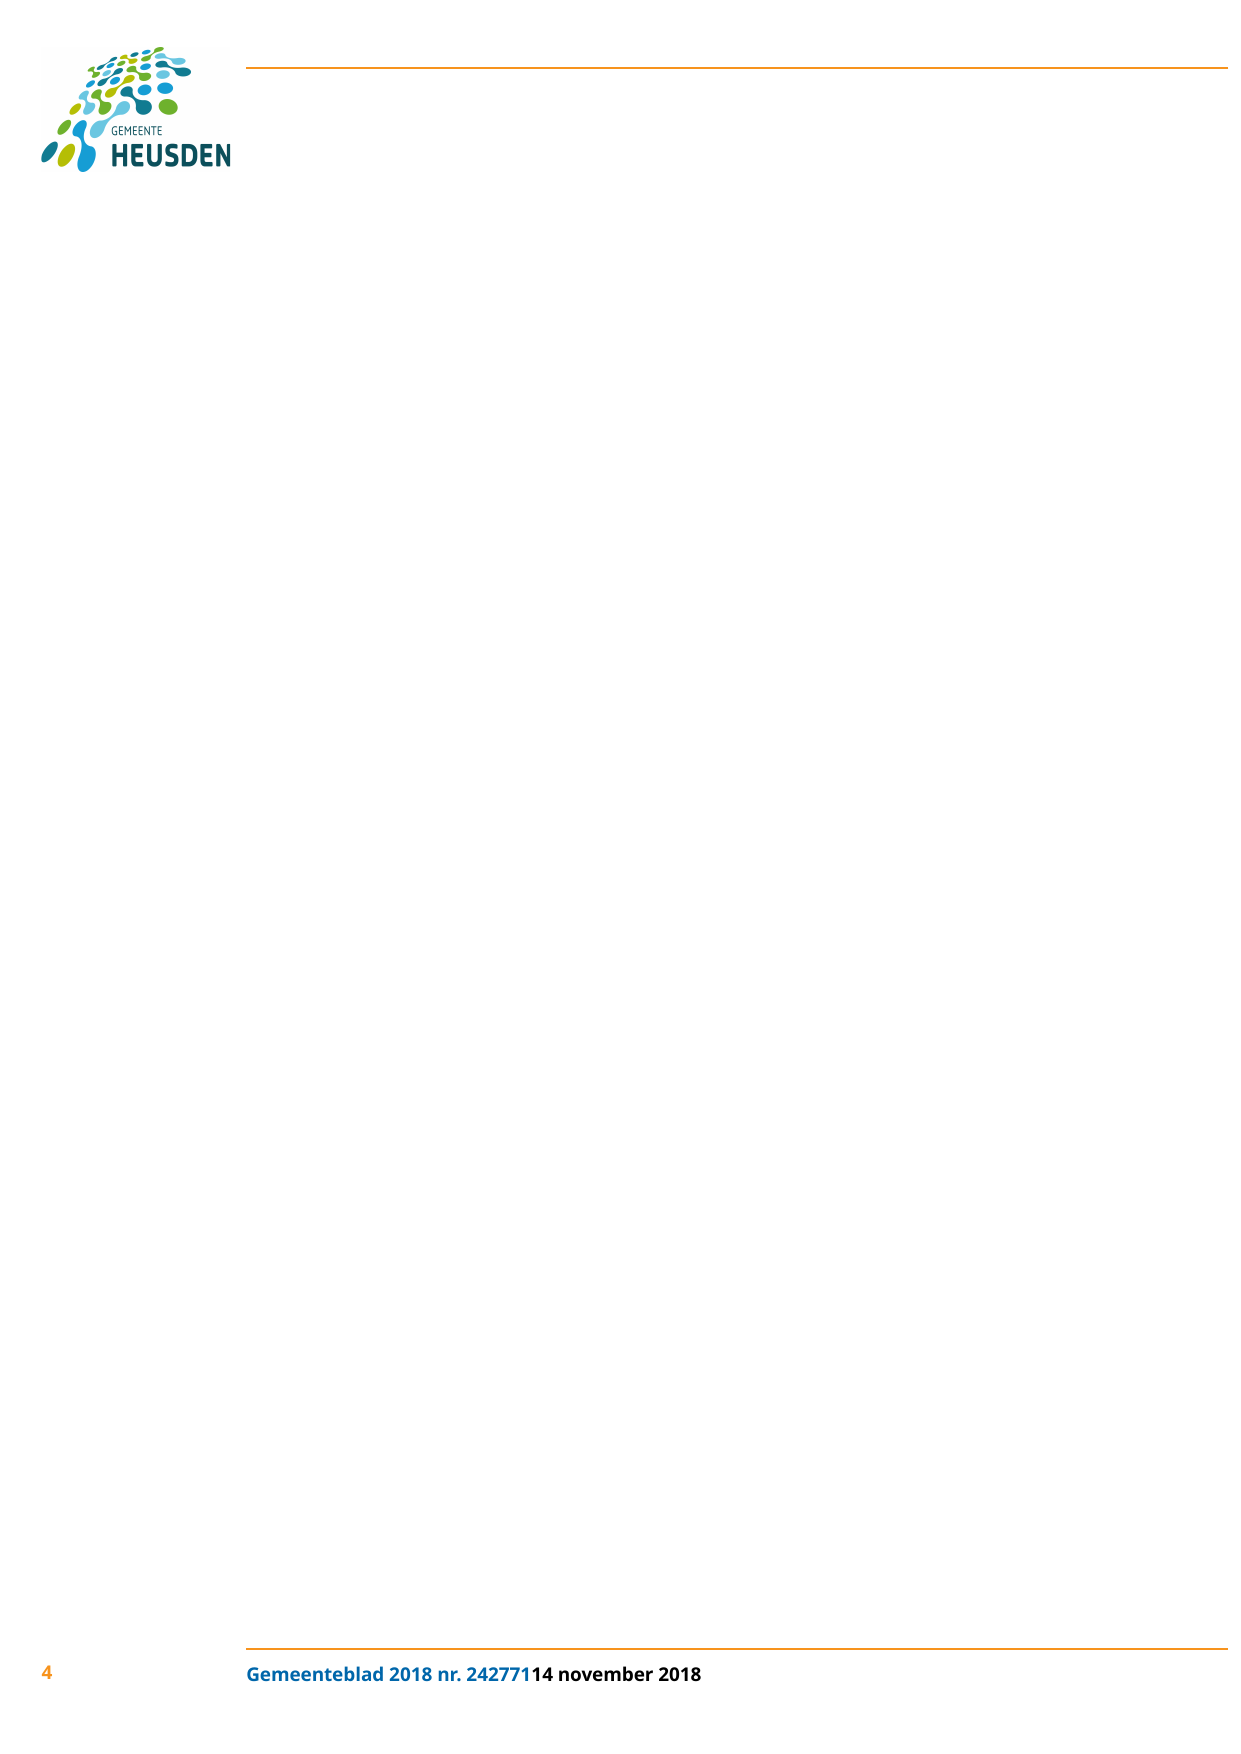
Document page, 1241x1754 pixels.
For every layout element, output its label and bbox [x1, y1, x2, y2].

picture [41, 47, 231, 172]
